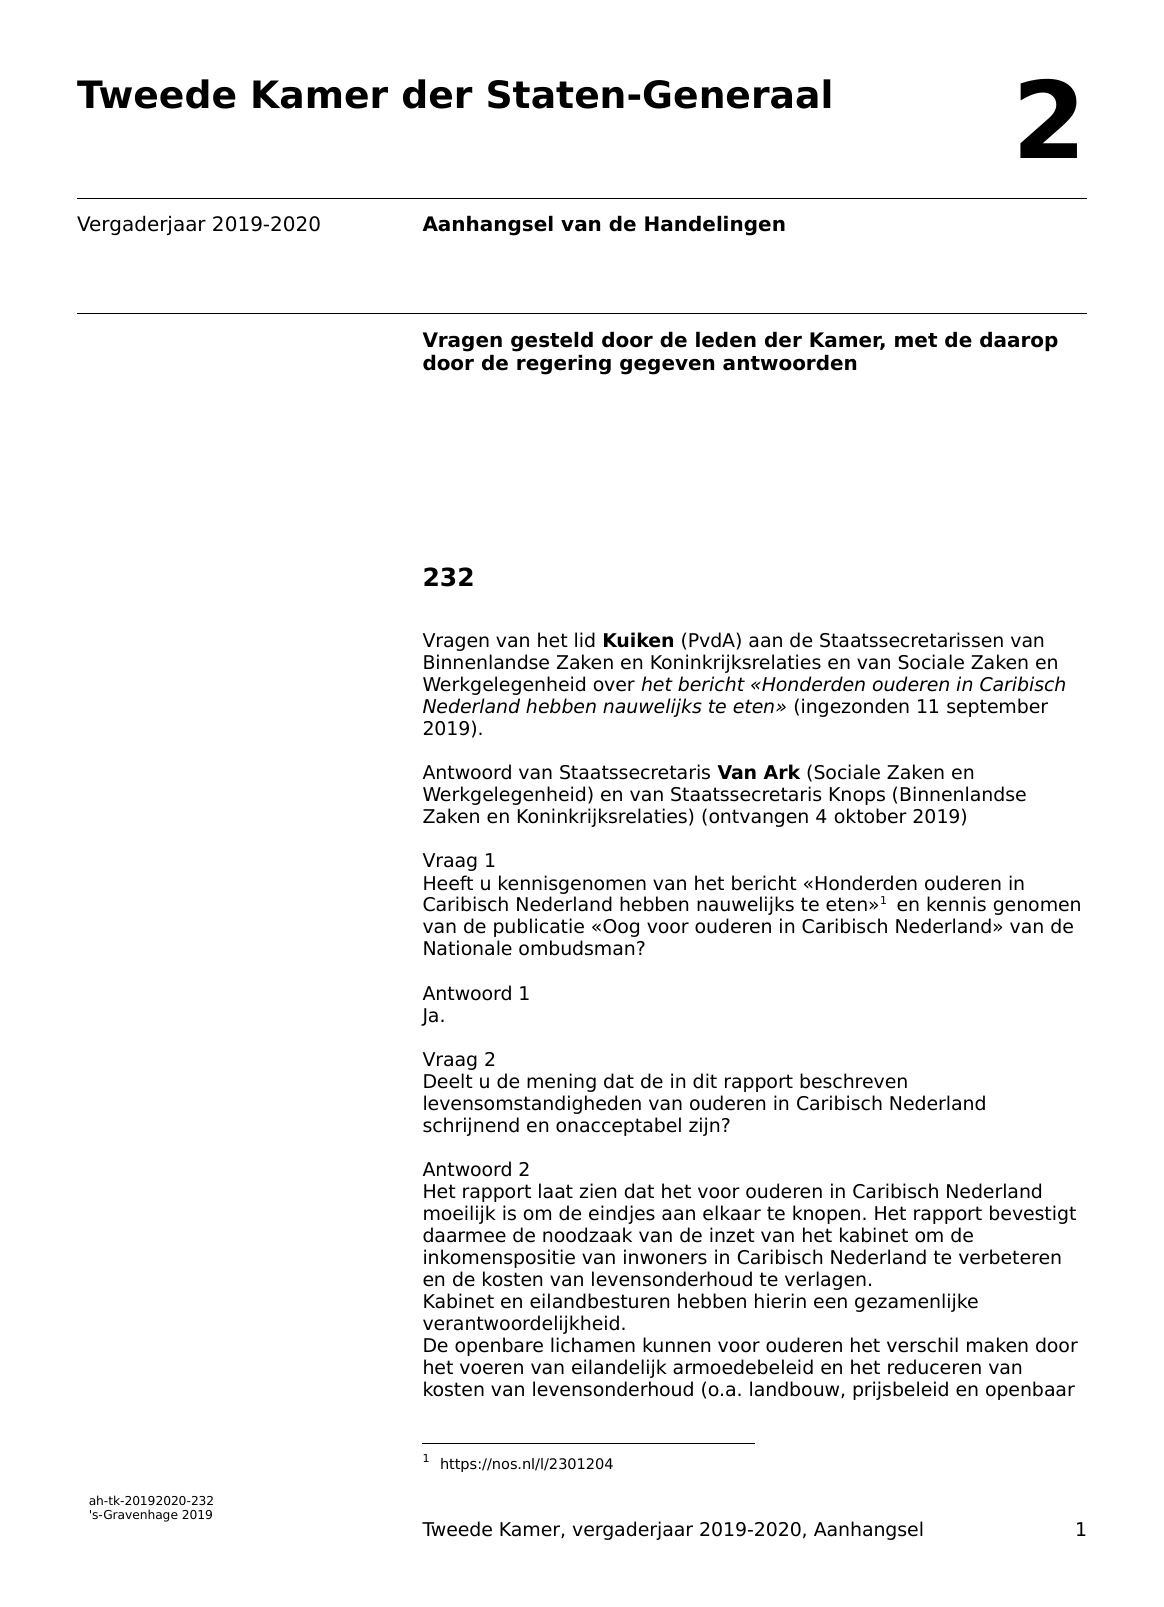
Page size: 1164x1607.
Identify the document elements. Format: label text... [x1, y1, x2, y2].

text ah-tk-20192020-232 [88, 1494, 323, 1508]
table_cell Vergaderjaar 2019-2020 [77, 199, 422, 313]
text Antwoord van Staatssecretaris Van Ark (Sociale Zaken en Werkgelegenheid) en van Staatssecretaris Knops (Binnenlandse Zaken en Koninkrijksrelaties) (ontvangen 4 oktober 2019) [422, 762, 1087, 828]
text https://nos.nl/l/2301204 [422, 1452, 1087, 1474]
text Vraag 1 [422, 850, 1087, 872]
text Het rapport laat zien dat het voor ouderen in Caribisch Nederland moeilijk is om de eindjes aan elkaar te knopen. Het rapport bevestigt daarmee de noodzaak van de inzet van het kabinet om de inkomenspositie van inwoners in Caribisch Nederland te verbeteren en de kosten van levensonderhoud te verlagen. [422, 1181, 1087, 1291]
text Antwoord 1 [422, 982, 1087, 1004]
table_header 2 [886, 59, 1087, 198]
text Vraag 2 [422, 1049, 1087, 1071]
text 232 [422, 563, 1087, 592]
table_cell Aanhangsel van de Handelingen [422, 199, 1087, 313]
text Antwoord 2 [422, 1159, 1087, 1181]
text Kabinet en eilandbesturen hebben hierin een gezamenlijke verantwoordelijkheid. [422, 1291, 1087, 1334]
text Deelt u de mening dat de in dit rapport beschreven levensomstandigheden van ouderen in Caribisch Nederland schrijnend en onacceptabel zijn? [422, 1071, 1087, 1137]
text 's-Gravenhage 2019 [88, 1508, 323, 1522]
text Heeft u kennisgenomen van het bericht «Honderden ouderen in Caribisch Nederland hebben nauwelijks te eten» en kennis genomen van de publicatie «Oog voor ouderen in Caribisch Nederland» van de Nationale ombudsman? [422, 872, 1087, 960]
table_header Tweede Kamer der Staten-Generaal [77, 59, 886, 198]
table_cell [77, 314, 422, 375]
table_cell Vragen gesteld door de leden der Kamer, met de daarop door de regering gegeven antwoorden [422, 314, 1087, 375]
text Ja. [422, 1004, 1087, 1026]
text De openbare lichamen kunnen voor ouderen het verschil maken door het voeren van eilandelijk armoedebeleid en het reduceren van kosten van levensonderhoud (o.a. landbouw, prijsbeleid en openbaar [422, 1334, 1087, 1401]
text Vragen van het lid Kuiken (PvdA) aan de Staatssecretarissen van Binnenlandse Zaken en Koninkrijksrelaties en van Sociale Zaken en Werkgelegenheid over het bericht «Honderden ouderen in Caribisch Nederland hebben nauwelijks te eten» (ingezonden 11 september 2019). [422, 630, 1087, 740]
